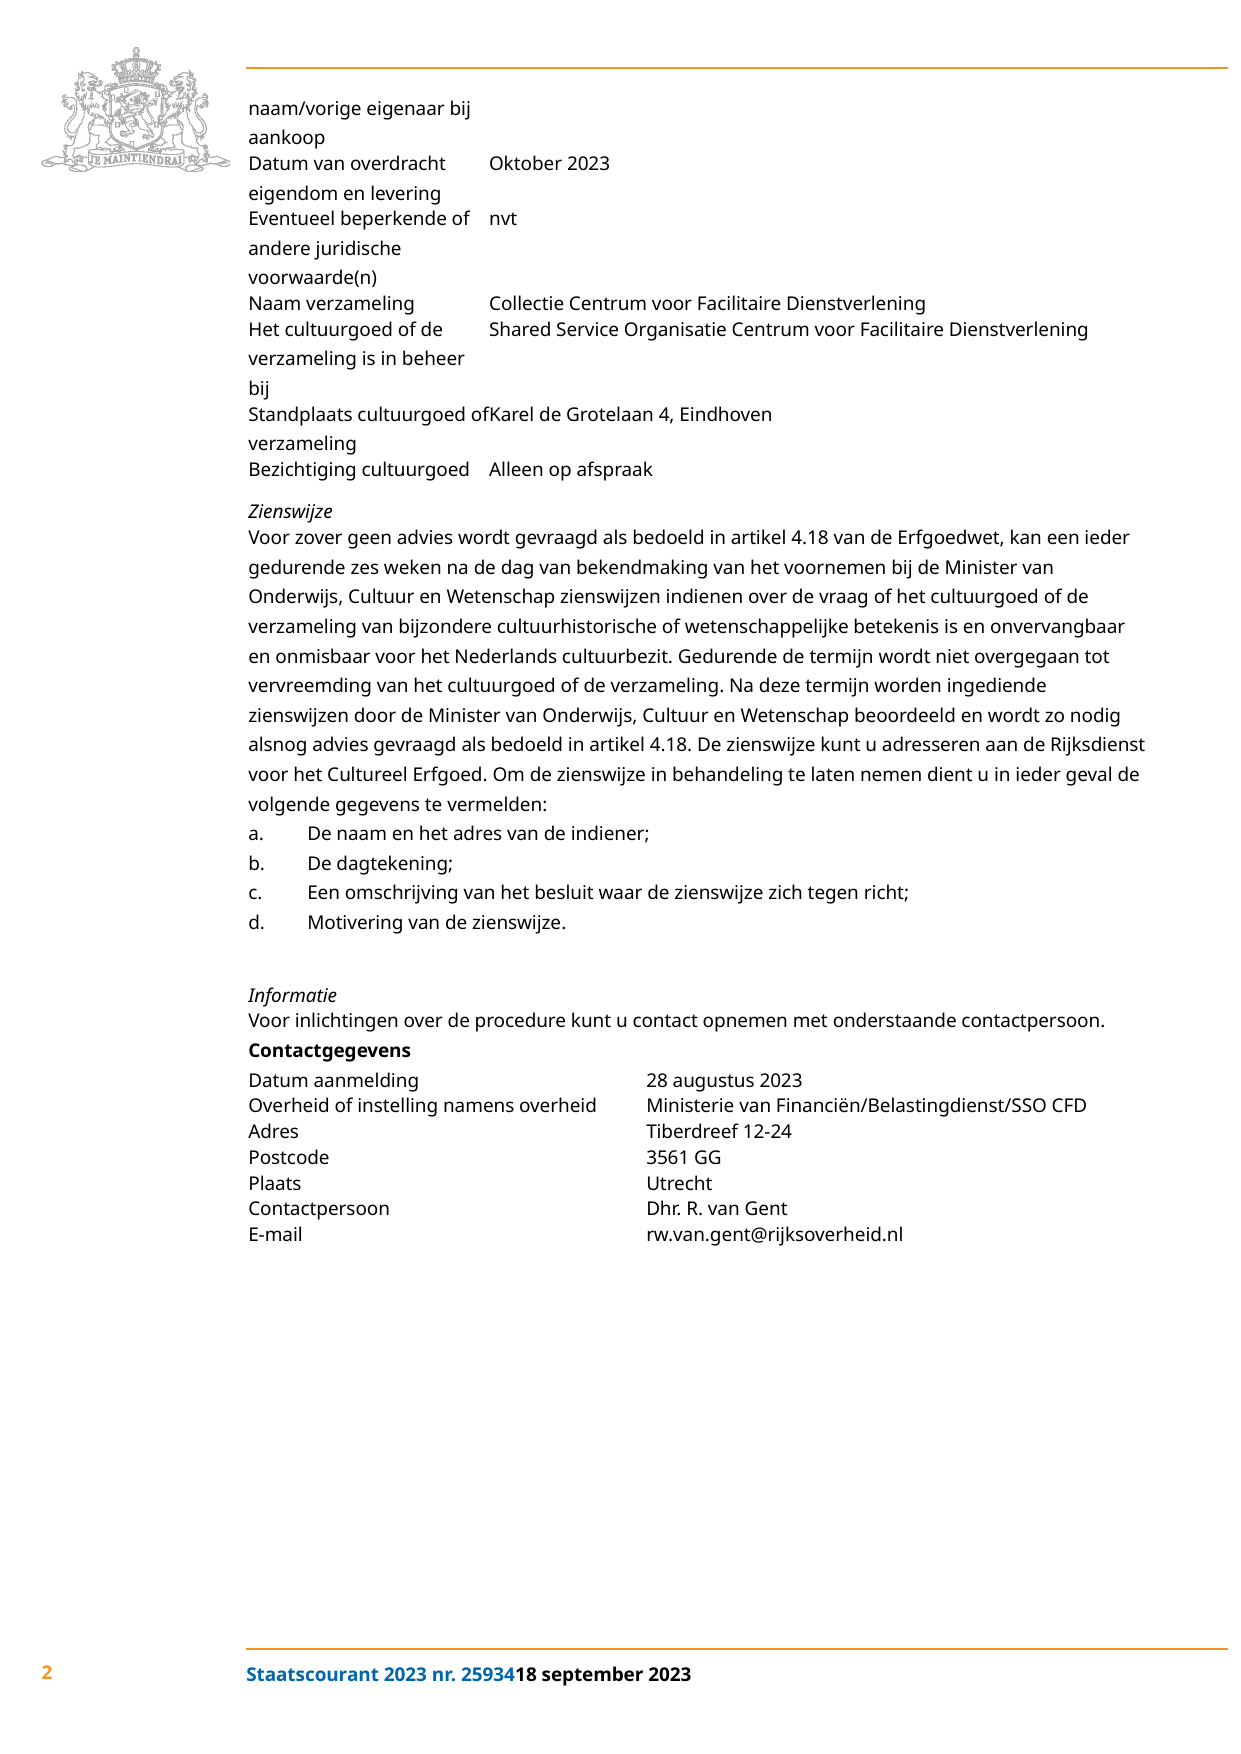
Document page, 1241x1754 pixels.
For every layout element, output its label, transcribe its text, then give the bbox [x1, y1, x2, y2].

table_cell Ministerie van Financiën/Belastingdienst/SSO CFD [646, 1093, 1152, 1118]
table_cell Standplaats cultuurgoed of verzameling [248, 401, 489, 456]
table_cell Contactpersoon [248, 1195, 646, 1221]
table_cell naam/vorige eigenaar bij aankoop [248, 95, 489, 150]
table_cell 3561 GG [646, 1144, 1152, 1170]
list De dagtekening; [248, 850, 1152, 876]
table_cell Alleen op afspraak [489, 456, 1152, 482]
table_cell Dhr. R. van Gent [646, 1195, 1152, 1221]
table_cell Eventueel beperkende of andere juridische voorwaarde(n) [248, 205, 489, 290]
table_cell Karel de Grotelaan 4, Eindhoven [489, 401, 1152, 456]
list Een omschrijving van het besluit waar de zienswijze zich tegen richt; [248, 879, 1152, 905]
table_cell Collectie Centrum voor Facilitaire Dienstverlening [489, 290, 1152, 316]
table_cell Plaats [248, 1170, 646, 1195]
table_cell Datum van overdracht eigendom en levering [248, 150, 489, 205]
picture [41, 47, 231, 172]
list De naam en het adres van de indiener; [248, 820, 1152, 846]
table_cell Utrecht [646, 1170, 1152, 1195]
table_cell Tiberdreef 12-24 [646, 1118, 1152, 1144]
text Informatie [248, 982, 1152, 1007]
text Voor inlichtingen over de procedure kunt u contact opnemen met onderstaande contactpersoon. [248, 1007, 1152, 1033]
table_cell E-mail [248, 1221, 646, 1247]
table_header Datum aanmelding [248, 1067, 646, 1092]
text Voor zover geen advies wordt gevraagd als bedoeld in artikel 4.18 van de Erfgoedwet, kan een ieder gedurende zes weken na de dag van bekendmaking van het voornemen bij de Minister van Onderwijs, Cultuur en Wetenschap zienswijzen indienen over de vraag of het cultuurgoed of de verzameling van bijzondere cultuurhistorische of wetenschappelijke betekenis is en onvervangbaar en onmisbaar voor het Nederlands cultuurbezit. Gedurende de termijn wordt niet overgegaan tot vervreemding van het cultuurgoed of de verzameling. Na deze termijn worden ingediende zienswijzen door de Minister van Onderwijs, Cultuur en Wetenschap beoordeeld en wordt zo nodig alsnog advies gevraagd als bedoeld in artikel 4.18. De zienswijze kunt u adresseren aan de Rijksdienst voor het Cultureel Erfgoed. Om de zienswijze in behandeling te laten nemen dient u in ieder geval de volgende gegevens te vermelden: [248, 524, 1152, 816]
text Zienswijze [248, 499, 1152, 524]
table_cell [489, 95, 1152, 150]
table_cell Het cultuurgoed of de verzameling is in beheer bij [248, 316, 489, 401]
table_cell Postcode [248, 1144, 646, 1170]
table_cell Adres [248, 1118, 646, 1144]
table_cell Naam verzameling [248, 290, 489, 316]
text Contactgegevens [248, 1037, 1152, 1063]
table_header 28 augustus 2023 [646, 1067, 1152, 1092]
table_cell Overheid of instelling namens overheid [248, 1093, 646, 1118]
table_cell Oktober 2023 [489, 150, 1152, 205]
table_cell Shared Service Organisatie Centrum voor Facilitaire Dienstverlening [489, 316, 1152, 401]
table_cell Bezichtiging cultuurgoed [248, 456, 489, 482]
list Motivering van de zienswijze. [248, 909, 1152, 935]
table_cell rw.van.gent@rijksoverheid.nl [646, 1221, 1152, 1247]
table_cell nvt [489, 205, 1152, 290]
